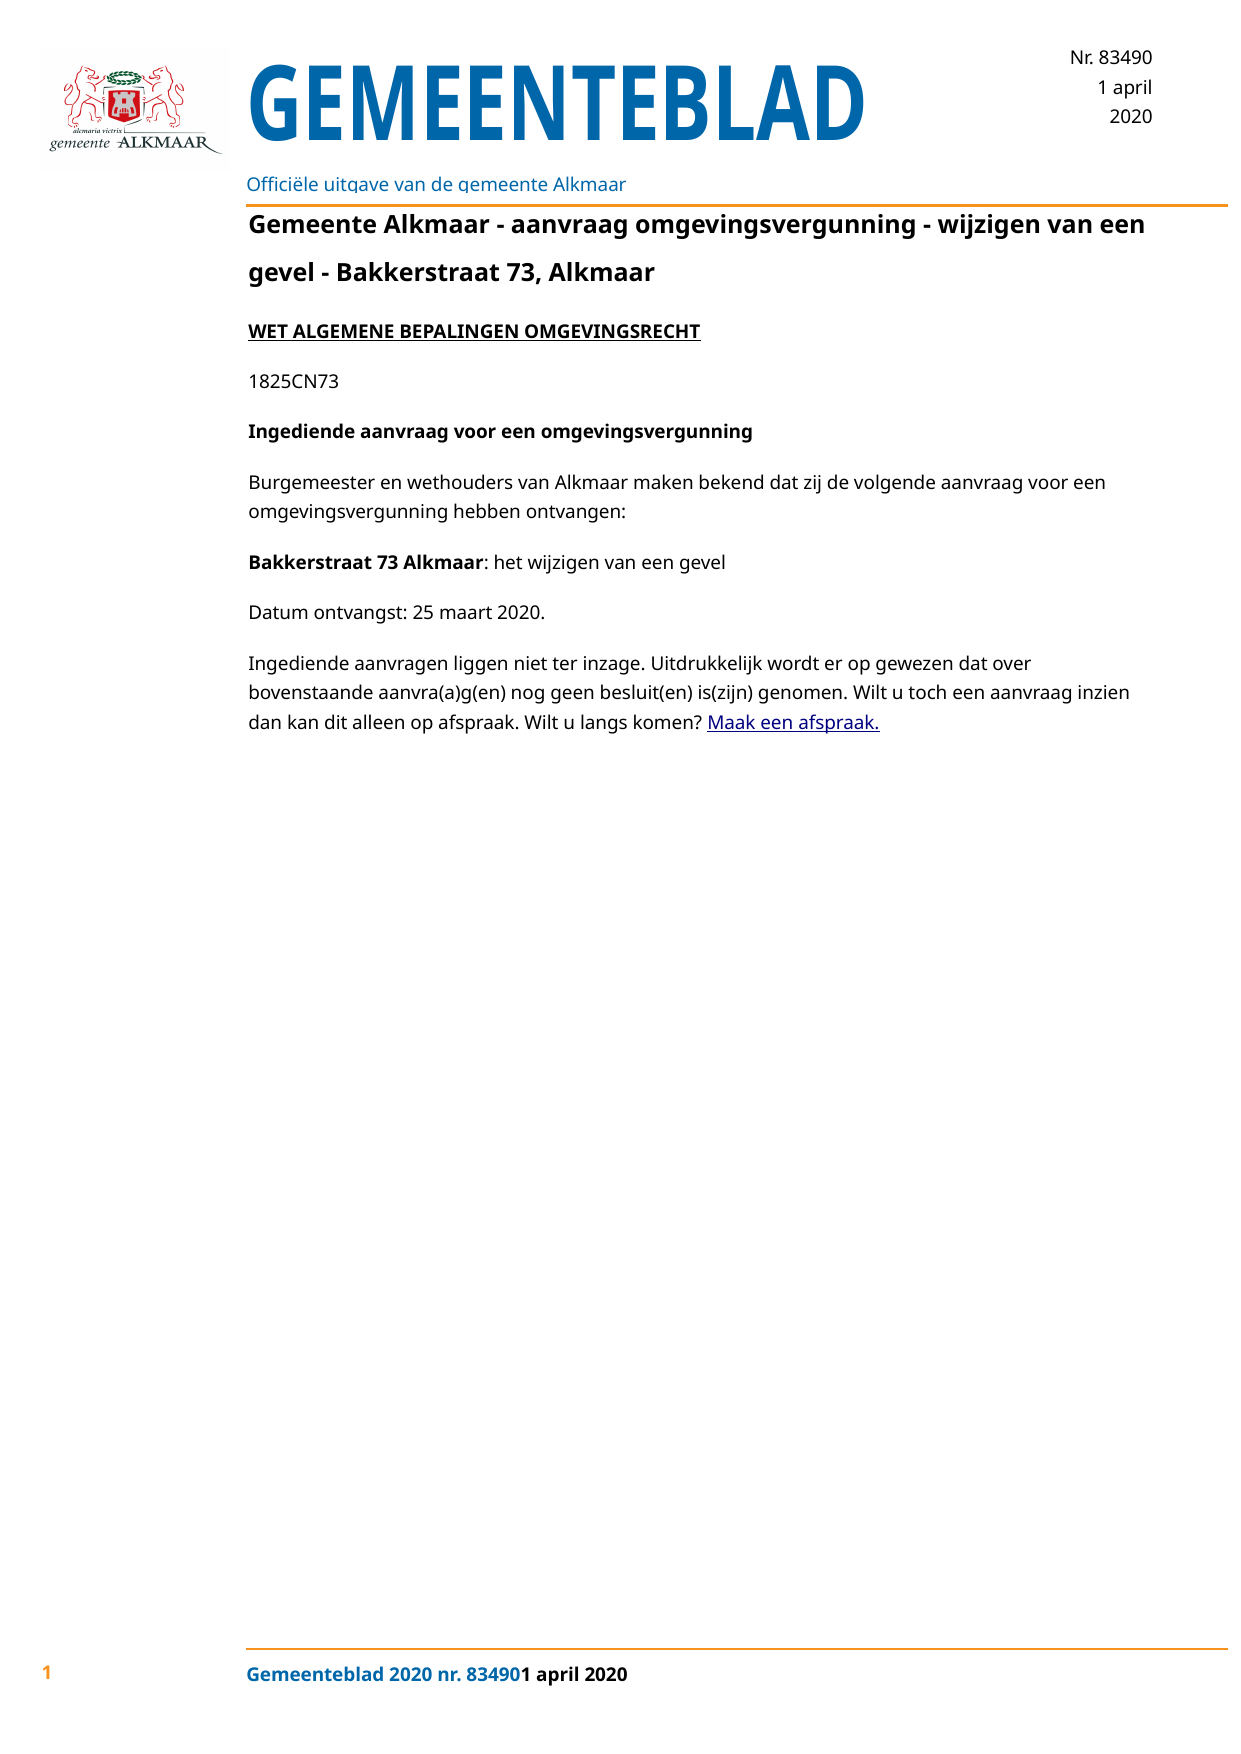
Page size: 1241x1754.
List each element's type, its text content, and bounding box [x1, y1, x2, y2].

text Gemeente Alkmaar - aanvraag omgevingsvergunning - wijzigen van een gevel - Bakkerstraat 73, Alkmaar [248, 207, 1152, 288]
text Ingediende aanvragen liggen niet ter inzage. Uitdrukkelijk wordt er op gewezen dat over bovenstaande aanvra(a)g(en) nog geen besluit(en) is(zijn) genomen. Wilt u toch een aanvraag inzien dan kan dit alleen op afspraak. Wilt u langs komen? Maak een afspraak. [248, 650, 1152, 735]
text Ingediende aanvraag voor een omgevingsvergunning [248, 419, 1152, 444]
text Burgemeester en wethouders van Alkmaar maken bekend dat zij de volgende aanvraag voor een omgevingsvergunning hebben ontvangen: [248, 469, 1152, 524]
picture [41, 47, 231, 172]
text Datum ontvangst: 25 maart 2020. [248, 599, 1152, 625]
text Bakkerstraat 73 Alkmaar: het wijzigen van een gevel [248, 549, 1152, 575]
text 1825CN73 [248, 368, 1152, 394]
text WET ALGEMENE BEPALINGEN OMGEVINGSRECHT [248, 318, 1152, 344]
